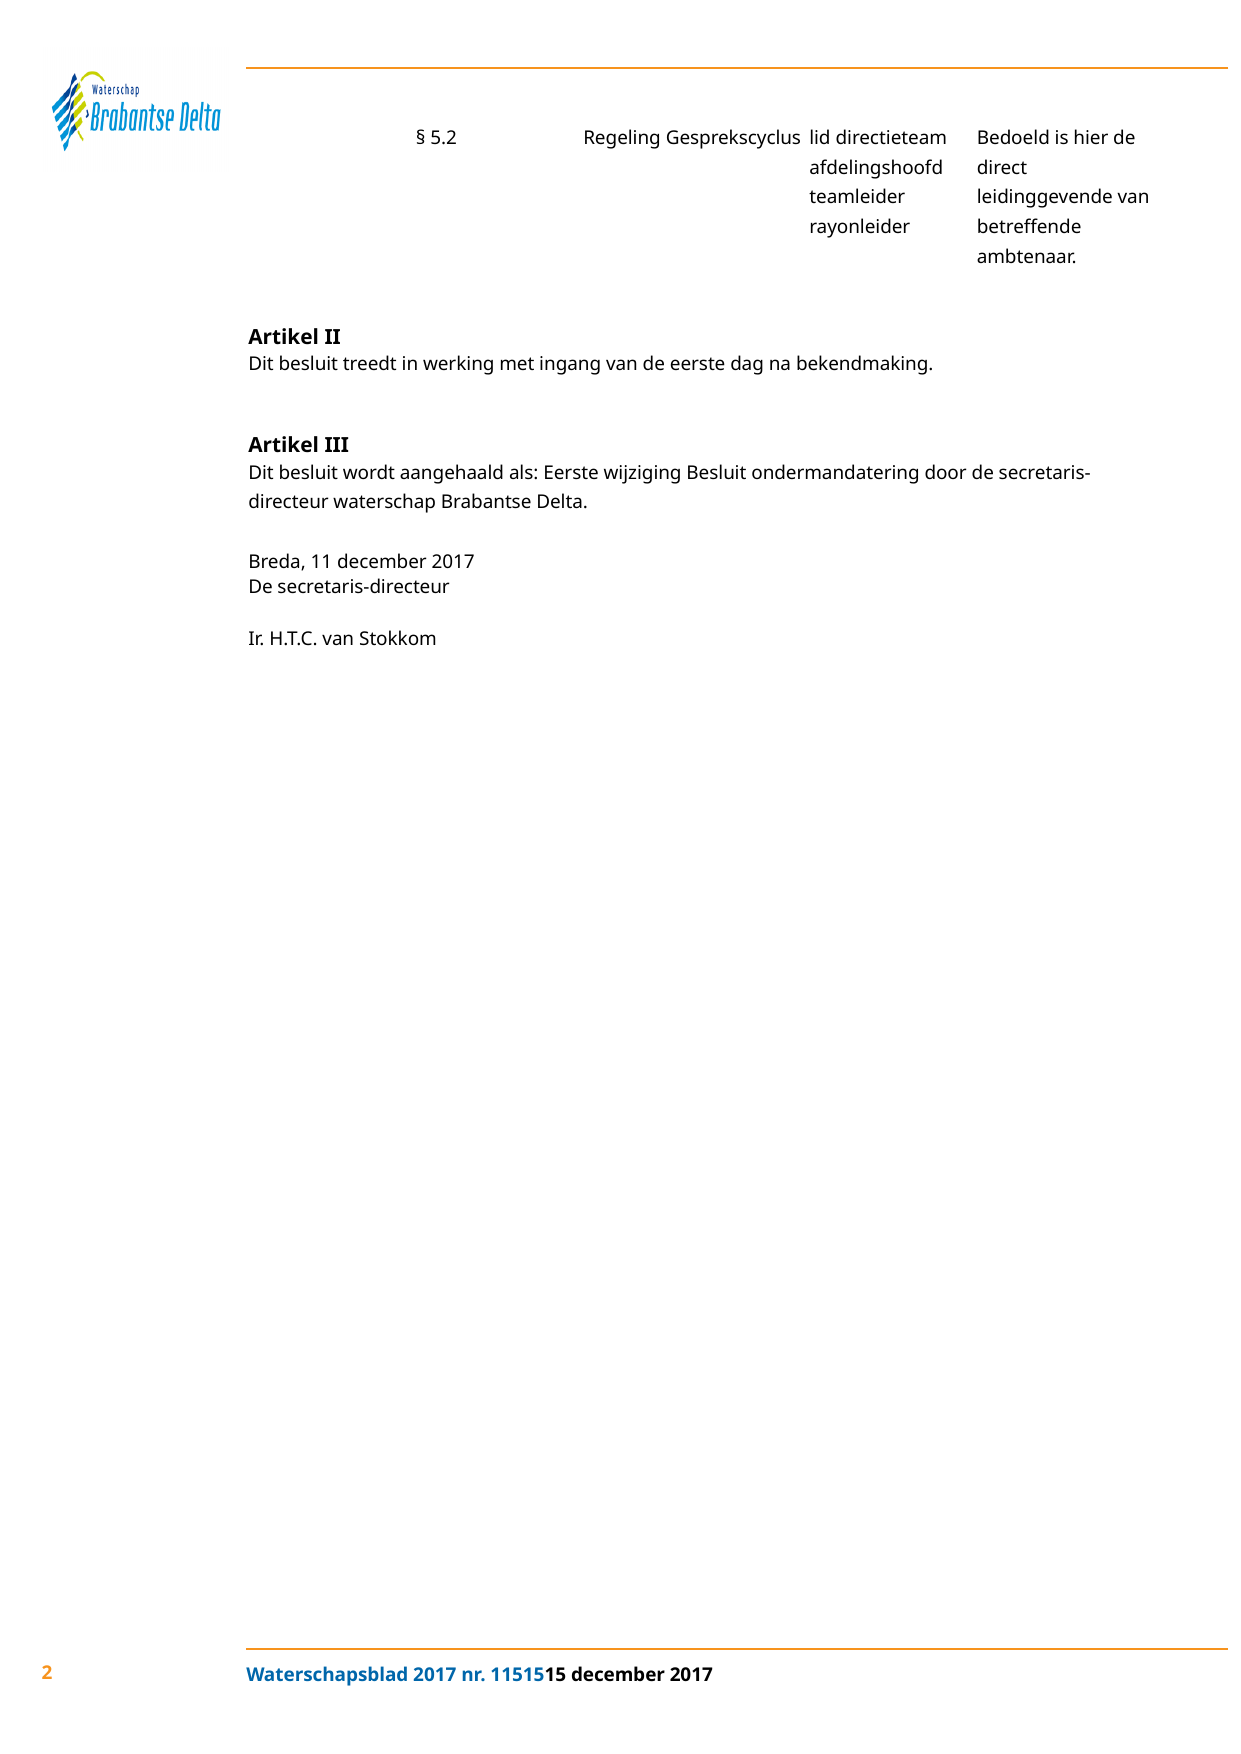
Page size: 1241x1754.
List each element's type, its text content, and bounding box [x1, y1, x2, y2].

table_header [248, 125, 416, 268]
text Artikel III [248, 431, 1152, 459]
text Artikel II [248, 322, 1152, 351]
text Ir. H.T.C. van Stokkom [248, 625, 1152, 651]
text De secretaris-directeur [248, 573, 1152, 599]
text Dit besluit wordt aangehaald als: Eerste wijziging Besluit ondermandatering door de secretaris-directeur waterschap Brabantse Delta. [248, 459, 1152, 514]
table_header § 5.2 [416, 125, 583, 268]
table_header Bedoeld is hier de direct leidinggevende van betreffende ambtenaar. [977, 125, 1152, 268]
table_header Regeling Gesprekscyclus [583, 125, 809, 268]
table_header lid directieteam afdelingshoofd teamleider rayonleider [809, 125, 977, 268]
picture [41, 47, 231, 172]
text Dit besluit treedt in werking met ingang van de eerste dag na bekendmaking. [248, 351, 1152, 376]
text Breda, 11 december 2017 [248, 548, 1152, 573]
